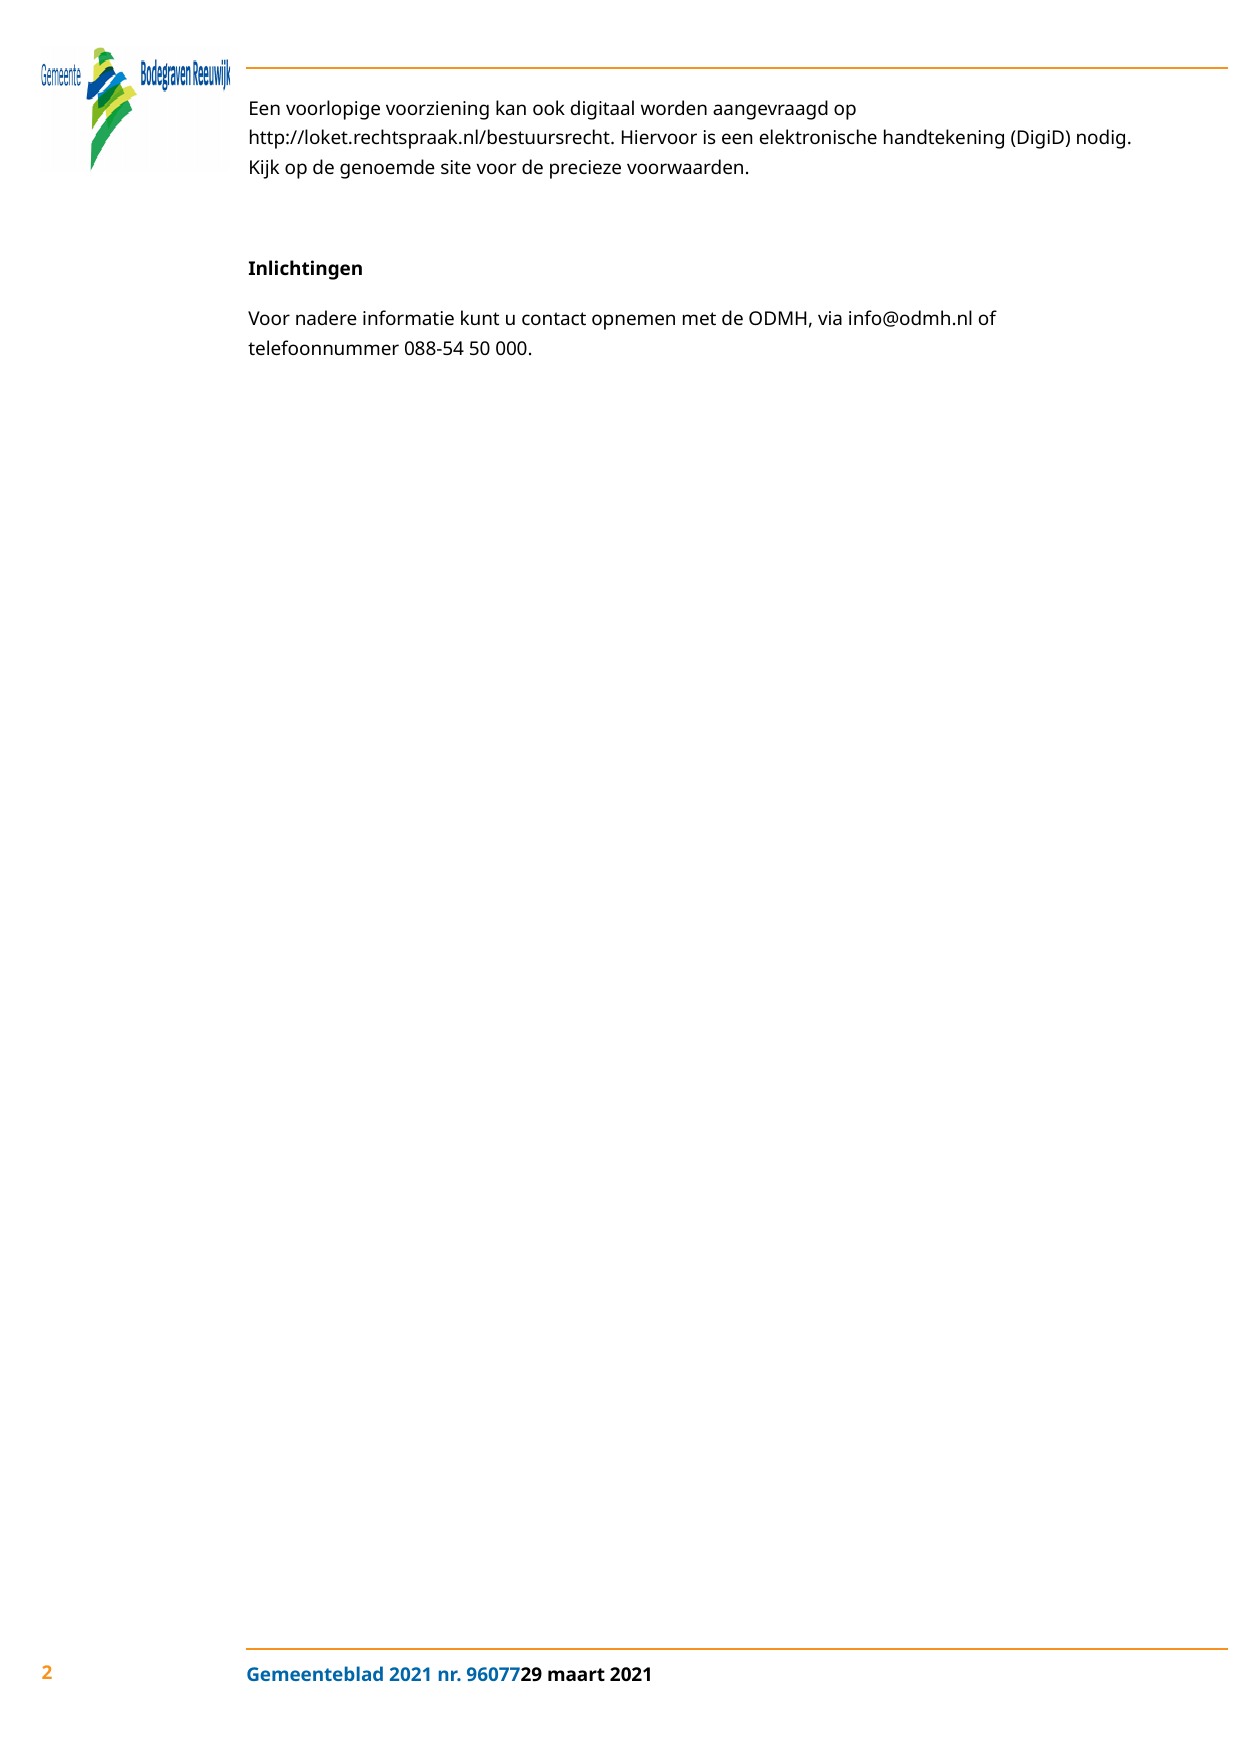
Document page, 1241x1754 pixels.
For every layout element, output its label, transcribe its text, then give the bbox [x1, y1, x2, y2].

picture [41, 47, 231, 172]
text Een voorlopige voorziening kan ook digitaal worden aangevraagd op http://loket.rechtspraak.nl/bestuursrecht. Hiervoor is een elektronische handtekening (DigiD) nodig. Kijk op de genoemde site voor de precieze voorwaarden. [248, 95, 1152, 180]
text Inlichtingen [248, 255, 1152, 281]
text Voor nadere informatie kunt u contact opnemen met de ODMH, via info@odmh.nl of telefoonnummer 088-54 50 000. [248, 305, 1152, 361]
